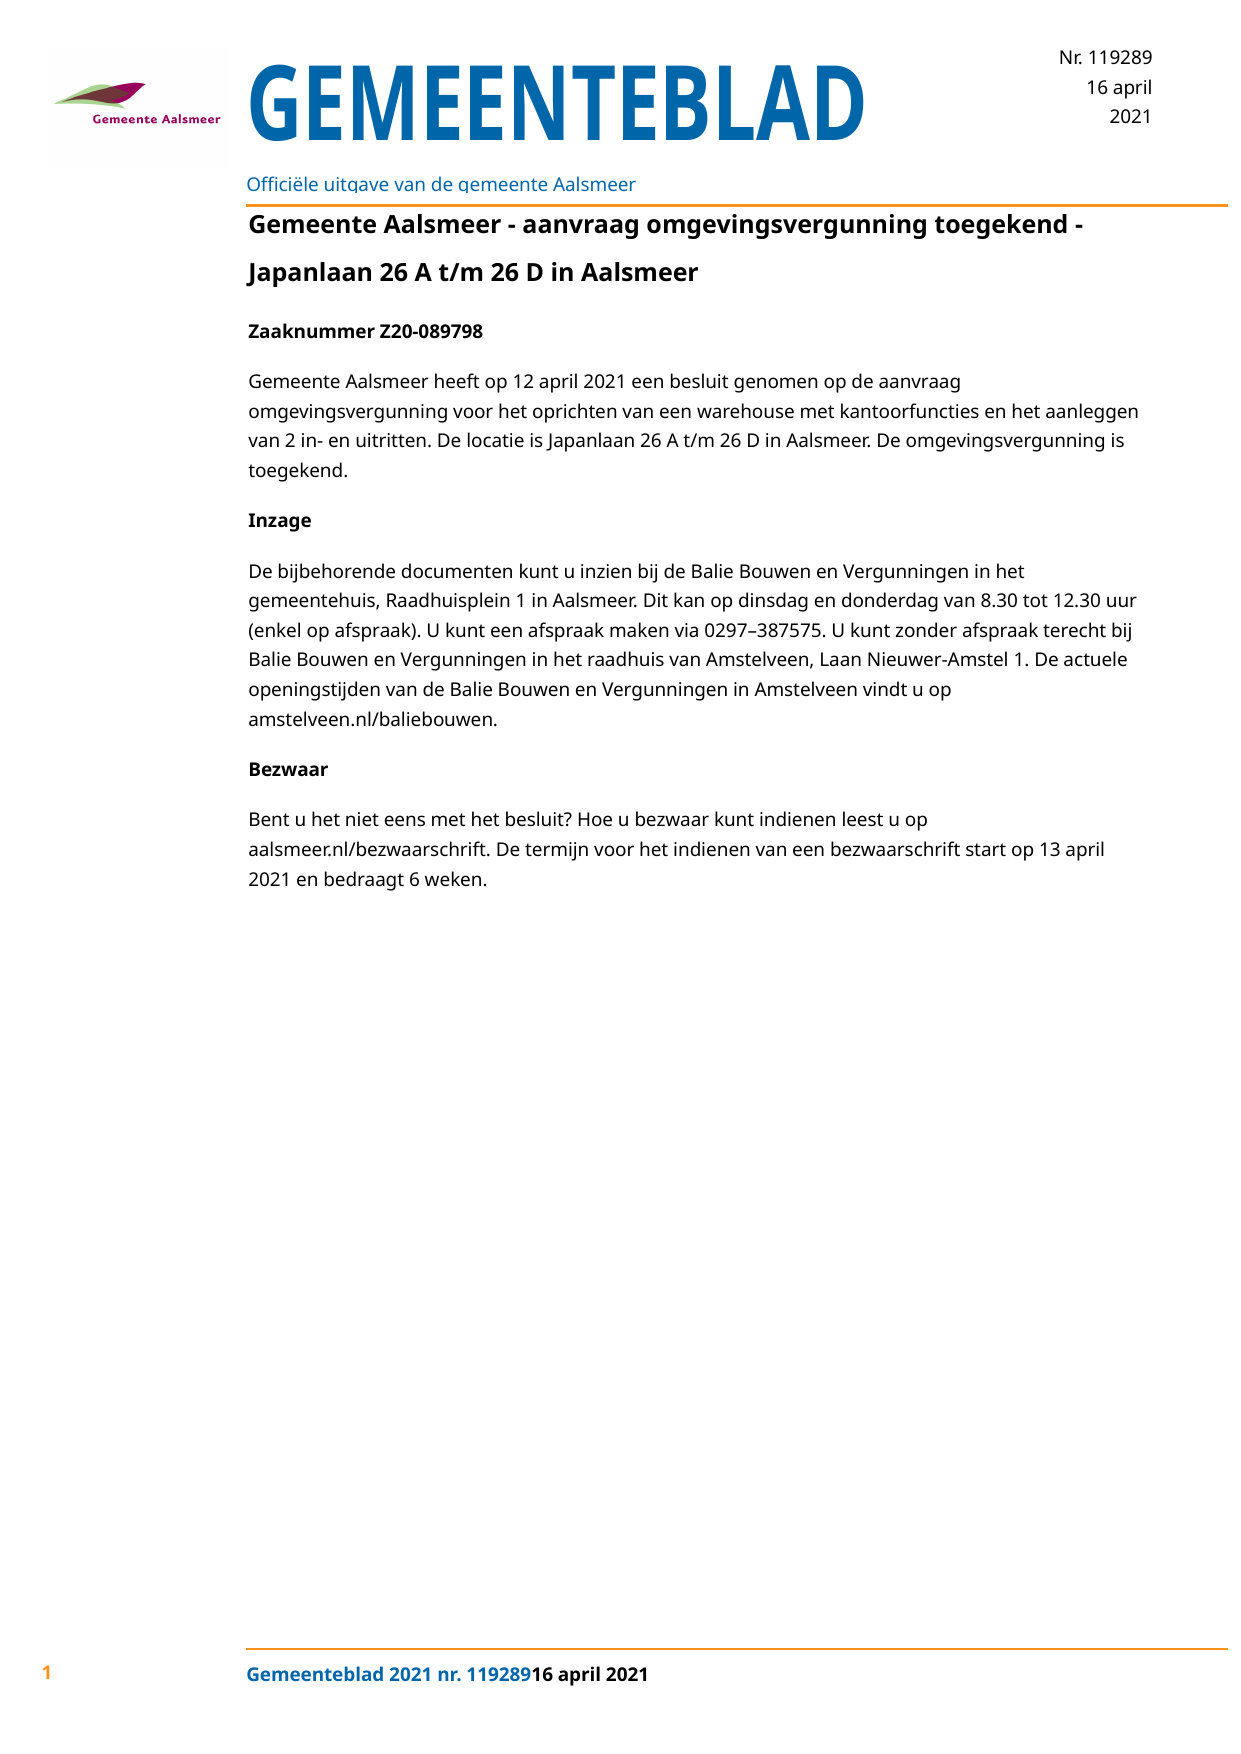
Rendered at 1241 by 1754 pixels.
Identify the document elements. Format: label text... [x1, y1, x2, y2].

text Zaaknummer Z20-089798 [248, 318, 1152, 344]
text Inzage [248, 507, 1152, 533]
text Gemeente Aalsmeer heeft op 12 april 2021 een besluit genomen op de aanvraag omgevingsvergunning voor het oprichten van een warehouse met kantoorfuncties en het aanleggen van 2 in- en uitritten. De locatie is Japanlaan 26 A t/m 26 D in Aalsmeer. De omgevingsvergunning is toegekend. [248, 368, 1152, 483]
picture [41, 47, 231, 172]
text Bent u het niet eens met het besluit? Hoe u bezwaar kunt indienen leest u op aalsmeer.nl/bezwaarschrift. De termijn voor het indienen van een bezwaarschrift start op 13 april 2021 en bedraagt 6 weken. [248, 807, 1152, 892]
text De bijbehorende documenten kunt u inzien bij de Balie Bouwen en Vergunningen in het gemeentehuis, Raadhuisplein 1 in Aalsmeer. Dit kan op dinsdag en donderdag van 8.30 tot 12.30 uur (enkel op afspraak). U kunt een afspraak maken via 0297–387575. U kunt zonder afspraak terecht bij Balie Bouwen en Vergunningen in het raadhuis van Amstelveen, Laan Nieuwer-Amstel 1. De actuele openingstijden van de Balie Bouwen en Vergunningen in Amstelveen vindt u op amstelveen.nl/baliebouwen. [248, 558, 1152, 732]
text Bezwaar [248, 756, 1152, 782]
text Gemeente Aalsmeer - aanvraag omgevingsvergunning toegekend - Japanlaan 26 A t/m 26 D in Aalsmeer [248, 207, 1152, 288]
